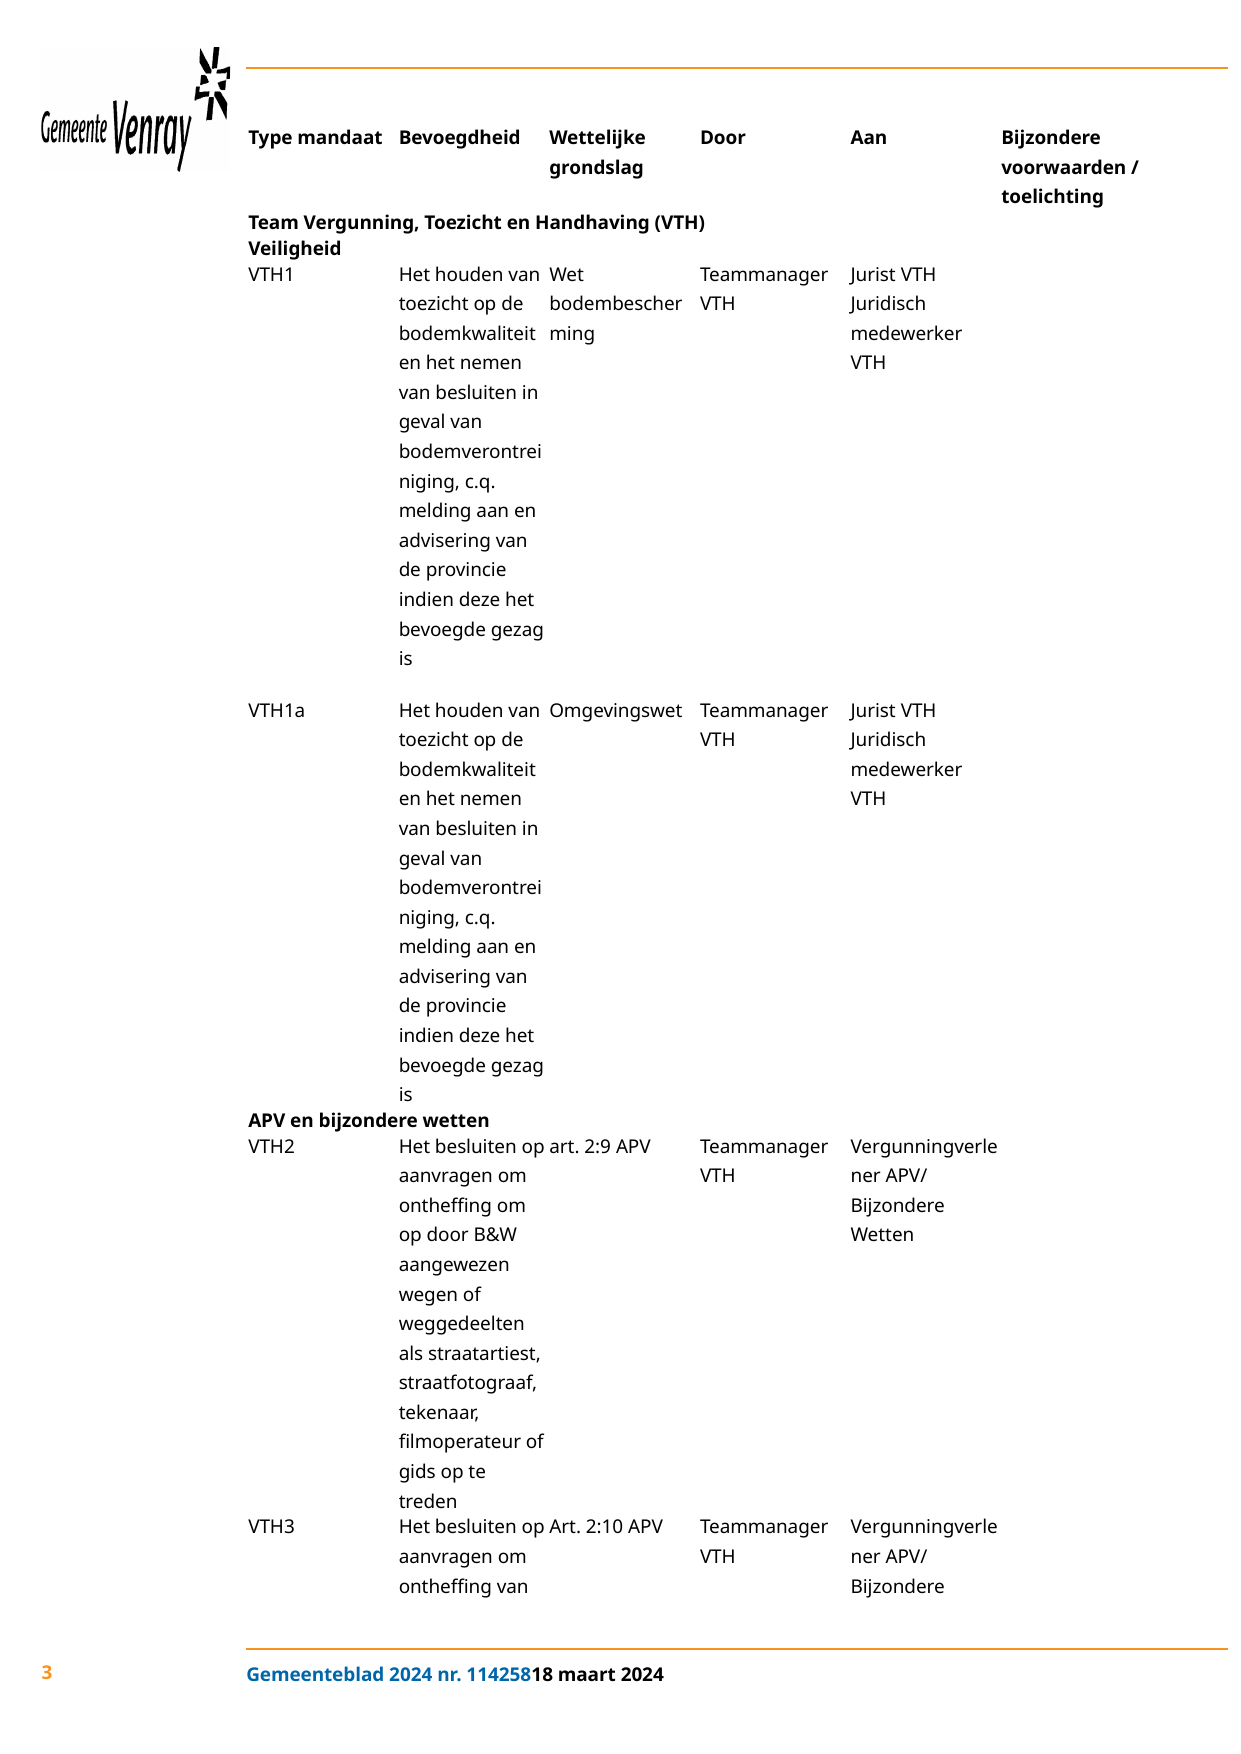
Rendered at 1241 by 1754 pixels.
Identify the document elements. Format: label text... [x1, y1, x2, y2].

table_header Bijzondere voorwaarden / toelichting [1001, 125, 1152, 209]
table_cell Het houden van toezicht op de bodemkwaliteit en het nemen van besluiten in geval van bodemverontreiniging, c.q. melding aan en advisering van de provincie indien deze het bevoegde gezag is [399, 261, 549, 671]
table_cell [248, 671, 398, 697]
table_cell [1001, 697, 1152, 1107]
table_header Aan [850, 125, 1001, 209]
table_cell [700, 671, 850, 697]
table_cell VTH3 [248, 1514, 398, 1598]
table_cell VTH1 [248, 261, 398, 671]
table_cell VTH1a [248, 697, 398, 1107]
table_cell Het houden van toezicht op de bodemkwaliteit en het nemen van besluiten in geval van bodemverontreiniging, c.q. melding aan en advisering van de provincie indien deze het bevoegde gezag is [399, 697, 549, 1107]
table_cell Art. 2:10 APV [549, 1514, 700, 1598]
table_cell Vergunningverlener APV/ Bijzondere [850, 1514, 1001, 1598]
table_header Bevoegdheid [399, 125, 549, 209]
table_cell Veiligheid [248, 235, 1152, 261]
table_cell Jurist VTH Juridisch medewerker VTH [850, 261, 1001, 671]
table_cell Team Vergunning, Toezicht en Handhaving (VTH) [248, 209, 1152, 235]
table_cell [1001, 1514, 1152, 1598]
table_cell Teammanager VTH [700, 1514, 850, 1598]
table_cell Teammanager VTH [700, 1133, 850, 1514]
table_cell Teammanager VTH [700, 261, 850, 671]
table_header Wettelijke grondslag [549, 125, 700, 209]
table_cell Jurist VTH Juridisch medewerker VTH [850, 697, 1001, 1107]
table_header Type mandaat [248, 125, 398, 209]
table_cell Het besluiten op aanvragen om ontheffing van [399, 1514, 549, 1598]
table_cell VTH2 [248, 1133, 398, 1514]
table_cell [399, 671, 549, 697]
table_cell art. 2:9 APV [549, 1133, 700, 1514]
table_cell [850, 671, 1001, 697]
table_header Door [700, 125, 850, 209]
table_cell Teammanager VTH [700, 697, 850, 1107]
table_cell [1001, 1133, 1152, 1514]
table_cell Omgevingswet [549, 697, 700, 1107]
table_cell Wet bodembescherming [549, 261, 700, 671]
table_cell [1001, 261, 1152, 671]
table_cell [1001, 671, 1152, 697]
picture [41, 47, 231, 172]
table_cell Het besluiten op aanvragen om ontheffing om op door B&W aangewezen wegen of weggedeelten als straatartiest, straatfotograaf, tekenaar, filmoperateur of gids op te treden [399, 1133, 549, 1514]
table_cell Vergunningverlener APV/ Bijzondere Wetten [850, 1133, 1001, 1514]
table_cell APV en bijzondere wetten [248, 1107, 1152, 1133]
table_cell [549, 671, 700, 697]
